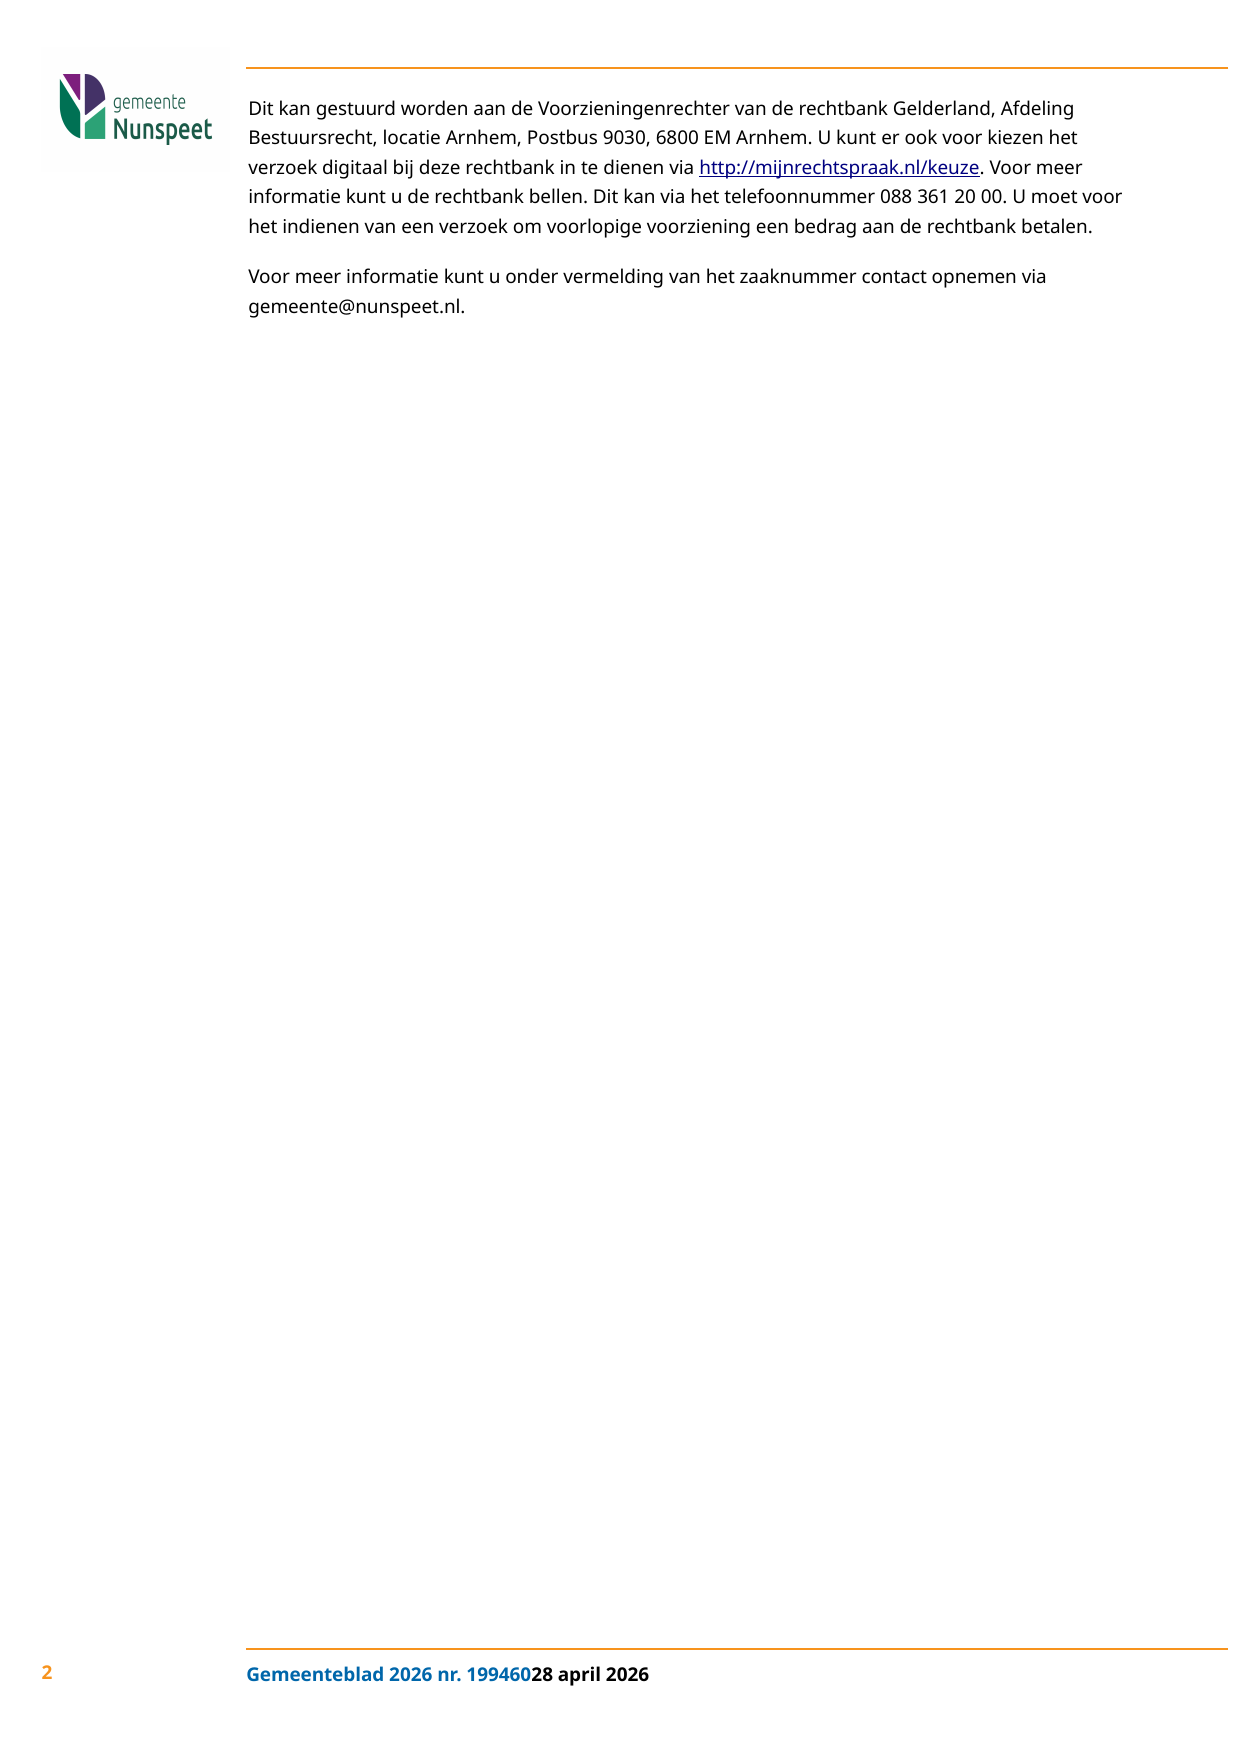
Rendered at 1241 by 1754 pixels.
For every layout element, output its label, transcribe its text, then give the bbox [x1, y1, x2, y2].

text Dit kan gestuurd worden aan de Voorzieningenrechter van de rechtbank Gelderland, Afdeling Bestuursrecht, locatie Arnhem, Postbus 9030, 6800 EM Arnhem. U kunt er ook voor kiezen het verzoek digitaal bij deze rechtbank in te dienen via http://mijnrechtspraak.nl/keuze. Voor meer informatie kunt u de rechtbank bellen. Dit kan via het telefoonnummer 088 361 20 00. U moet voor het indienen van een verzoek om voorlopige voorziening een bedrag aan de rechtbank betalen. [248, 95, 1152, 239]
text Voor meer informatie kunt u onder vermelding van het zaaknummer contact opnemen via gemeente@nunspeet.nl. [248, 263, 1152, 319]
picture [41, 47, 231, 172]
